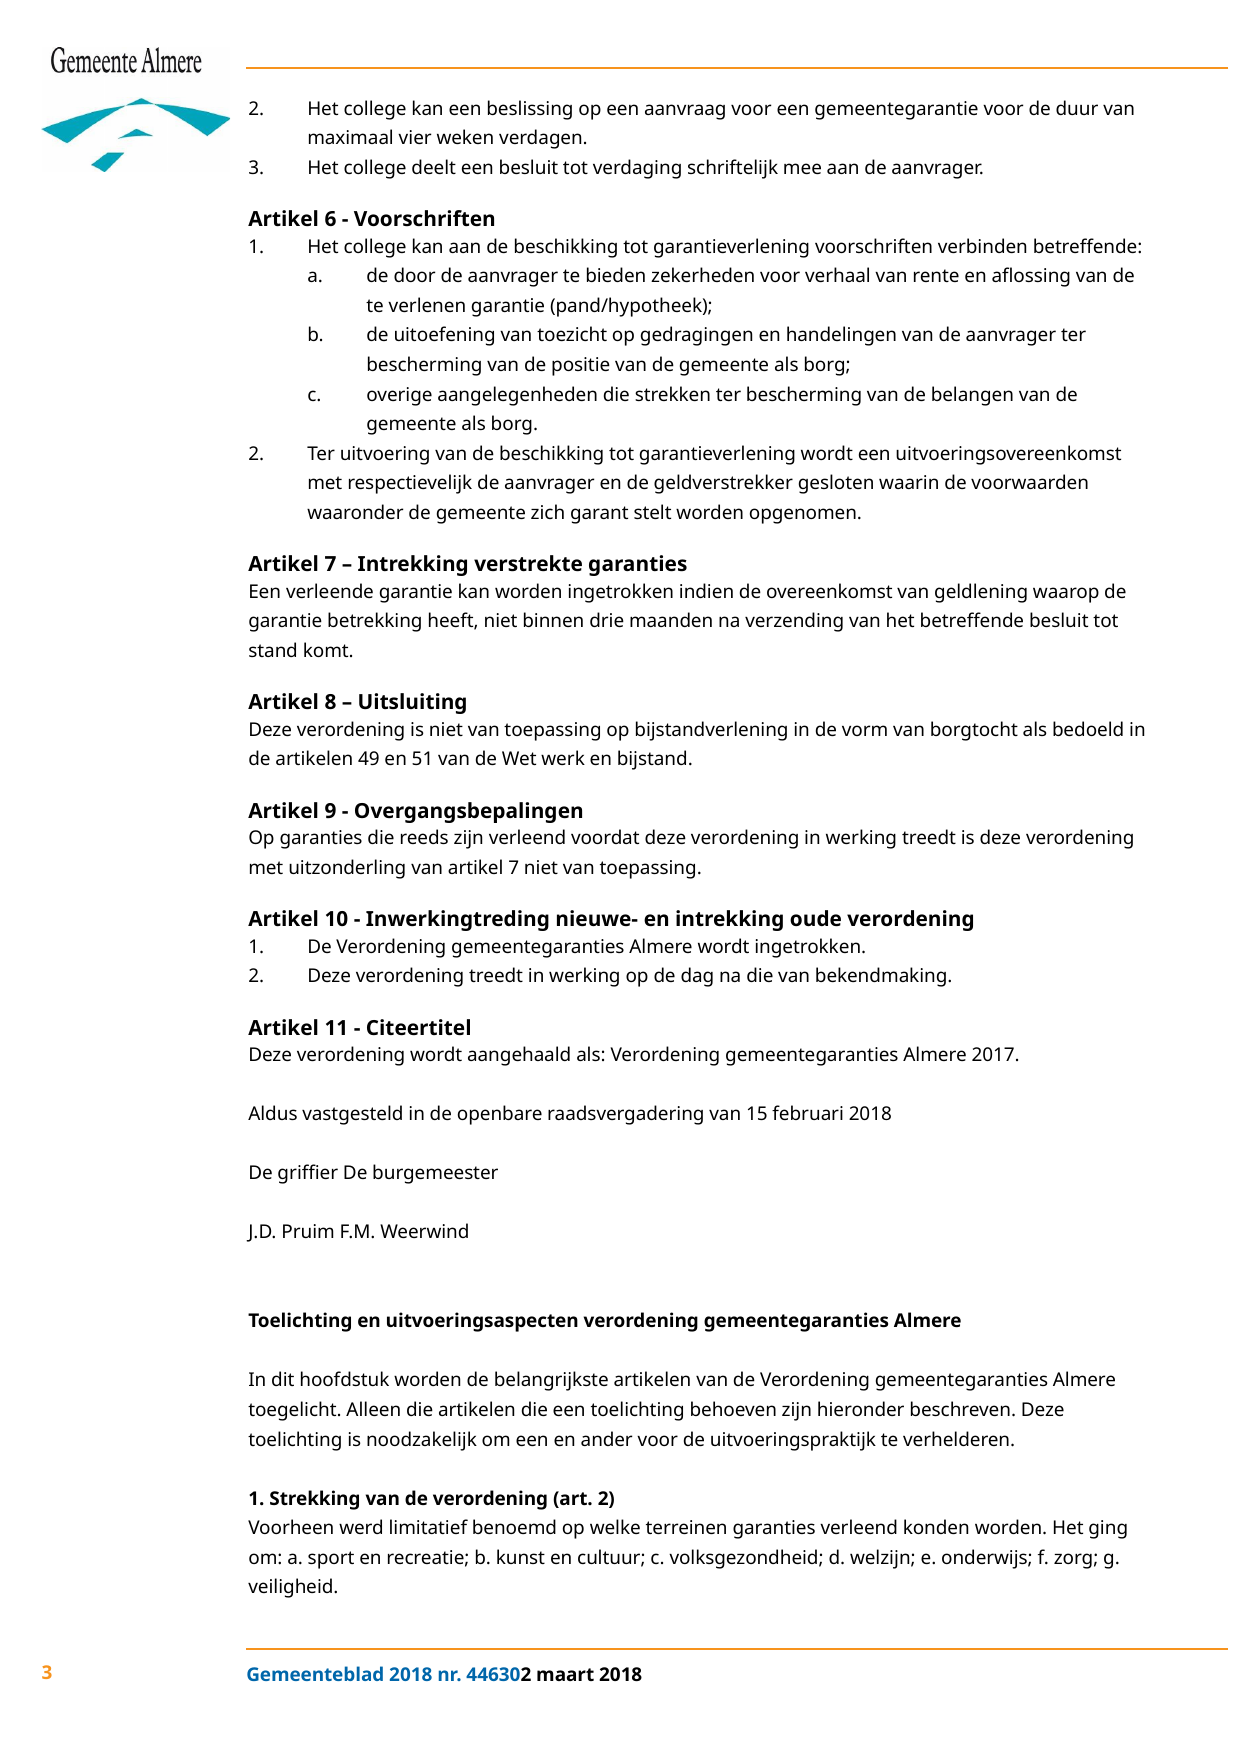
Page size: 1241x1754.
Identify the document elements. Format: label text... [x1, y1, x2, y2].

text Deze verordening wordt aangehaald als: Verordening gemeentegaranties Almere 2017. [248, 1041, 1152, 1067]
list Deze verordening treedt in werking op de dag na die van bekendmaking. [248, 962, 1152, 988]
text De griffier De burgemeester [248, 1159, 1152, 1185]
text In dit hoofdstuk worden de belangrijkste artikelen van de Verordening gemeentegaranties Almere toegelicht. Alleen die artikelen die een toelichting behoeven zijn hieronder beschreven. Deze toelichting is noodzakelijk om een en ander voor de uitvoeringspraktijk te verhelderen. [248, 1367, 1152, 1452]
list Het college kan een beslissing op een aanvraag voor een gemeentegarantie voor de duur van maximaal vier weken verdagen. [248, 95, 1152, 150]
list de door de aanvrager te bieden zekerheden voor verhaal van rente en aflossing van de te verlenen garantie (pand/hypotheek); [307, 262, 1152, 318]
text Artikel 11 - Citeertitel [248, 1013, 1152, 1041]
list Het college kan aan de beschikking tot garantieverlening voorschriften verbinden betreffende: [248, 233, 1152, 258]
text Artikel 10 - Inwerkingtreding nieuwe- en intrekking oude verordening [248, 904, 1152, 933]
list de uitoefening van toezicht op gedragingen en handelingen van de aanvrager ter bescherming van de positie van de gemeente als borg; [307, 322, 1152, 377]
text J.D. Pruim F.M. Weerwind [248, 1219, 1152, 1244]
text Een verleende garantie kan worden ingetrokken indien de overeenkomst van geldlening waarop de garantie betrekking heeft, niet binnen drie maanden na verzending van het betreffende besluit tot stand komt. [248, 578, 1152, 663]
text Op garanties die reeds zijn verleend voordat deze verordening in werking treedt is deze verordening met uitzonderling van artikel 7 niet van toepassing. [248, 824, 1152, 880]
list De Verordening gemeentegaranties Almere wordt ingetrokken. [248, 933, 1152, 958]
text Artikel 6 - Voorschriften [248, 204, 1152, 233]
text Deze verordening is niet van toepassing op bijstandverlening in de vorm van borgtocht als bedoeld in de artikelen 49 en 51 van de Wet werk en bijstand. [248, 716, 1152, 771]
text Artikel 9 - Overgangsbepalingen [248, 796, 1152, 824]
text Aldus vastgesteld in de openbare raadsvergadering van 15 februari 2018 [248, 1100, 1152, 1126]
text Artikel 7 – Intrekking verstrekte garanties [248, 549, 1152, 578]
list Het college deelt een besluit tot verdaging schriftelijk mee aan de aanvrager. [248, 154, 1152, 180]
list overige aangelegenheden die strekken ter bescherming van de belangen van de gemeente als borg. [307, 381, 1152, 436]
picture [41, 47, 231, 172]
text Voorheen werd limitatief benoemd op welke terreinen garanties verleend konden worden. Het ging om: a. sport en recreatie; b. kunst en cultuur; c. volksgezondheid; d. welzijn; e. onderwijs; f. zorg; g. veiligheid. [248, 1514, 1152, 1599]
list Ter uitvoering van de beschikking tot garantieverlening wordt een uitvoeringsovereenkomst met respectievelijk de aanvrager en de geldverstrekker gesloten waarin de voorwaarden waaronder de gemeente zich garant stelt worden opgenomen. [248, 440, 1152, 525]
text Artikel 8 – Uitsluiting [248, 687, 1152, 716]
text Toelichting en uitvoeringsaspecten verordening gemeentegaranties Almere [248, 1307, 1152, 1333]
text 1. Strekking van de verordening (art. 2) [248, 1485, 1152, 1511]
